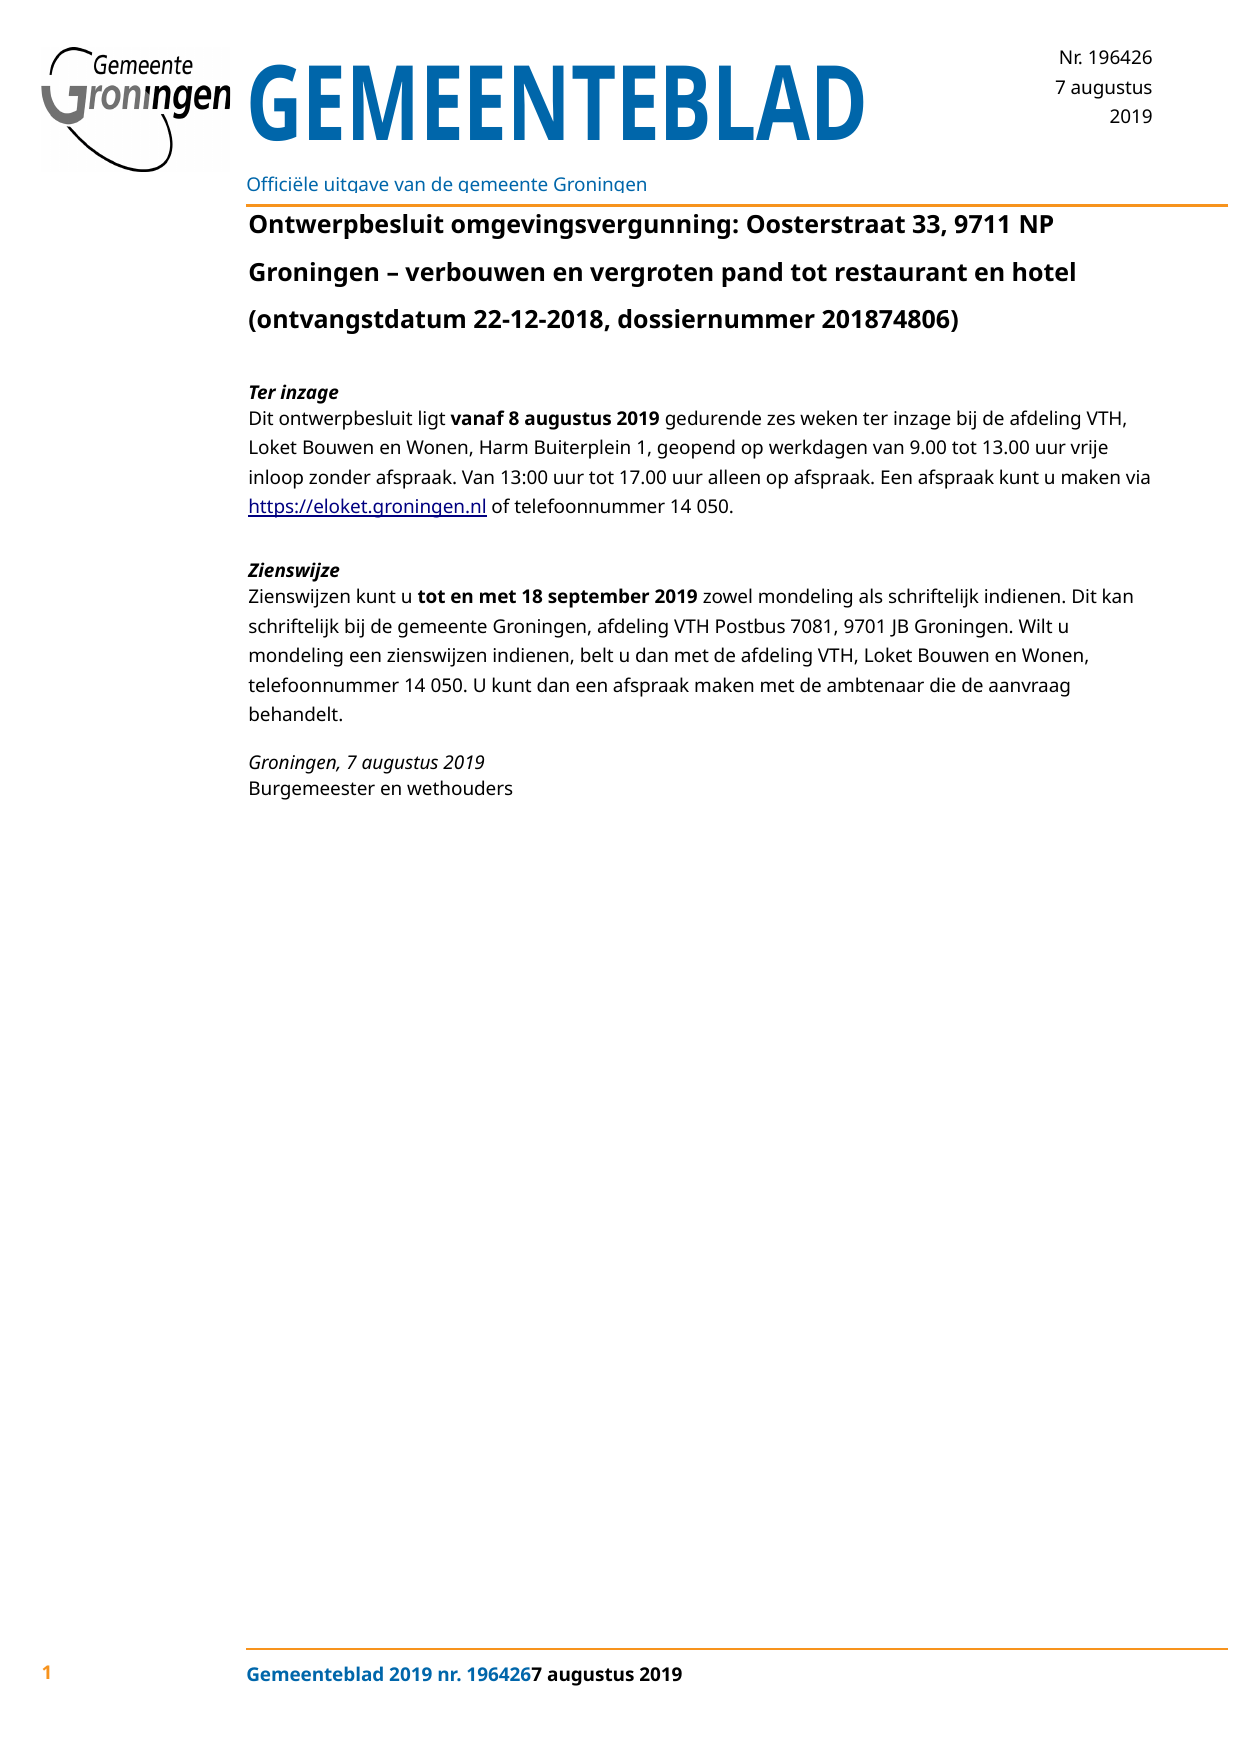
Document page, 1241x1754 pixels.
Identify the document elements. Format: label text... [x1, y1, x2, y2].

text Dit ontwerpbesluit ligt vanaf 8 augustus 2019 gedurende zes weken ter inzage bij de afdeling VTH, Loket Bouwen en Wonen, Harm Buiterplein 1, geopend op werkdagen van 9.00 tot 13.00 uur vrije inloop zonder afspraak. Van 13:00 uur tot 17.00 uur alleen op afspraak. Een afspraak kunt u maken via https://eloket.groningen.nl of telefoonnummer 14 050. [248, 405, 1152, 519]
text Groningen, 7 augustus 2019 [248, 749, 1152, 775]
text Burgemeester en wethouders [248, 775, 1152, 801]
text Ter inzage [248, 379, 1152, 405]
text Zienswijze [248, 557, 1152, 583]
text Zienswijzen kunt u tot en met 18 september 2019 zowel mondeling als schriftelijk indienen. Dit kan schriftelijk bij de gemeente Groningen, afdeling VTH Postbus 7081, 9701 JB Groningen. Wilt u mondeling een zienswijzen indienen, belt u dan met de afdeling VTH, Loket Bouwen en Wonen, telefoonnummer 14 050. U kunt dan een afspraak maken met de ambtenaar die de aanvraag behandelt. [248, 583, 1152, 727]
text Ontwerpbesluit omgevingsvergunning: Oosterstraat 33, 9711 NP Groningen – verbouwen en vergroten pand tot restaurant en hotel (ontvangstdatum 22-12-2018, dossiernummer 201874806) [248, 207, 1152, 336]
picture [41, 47, 231, 172]
